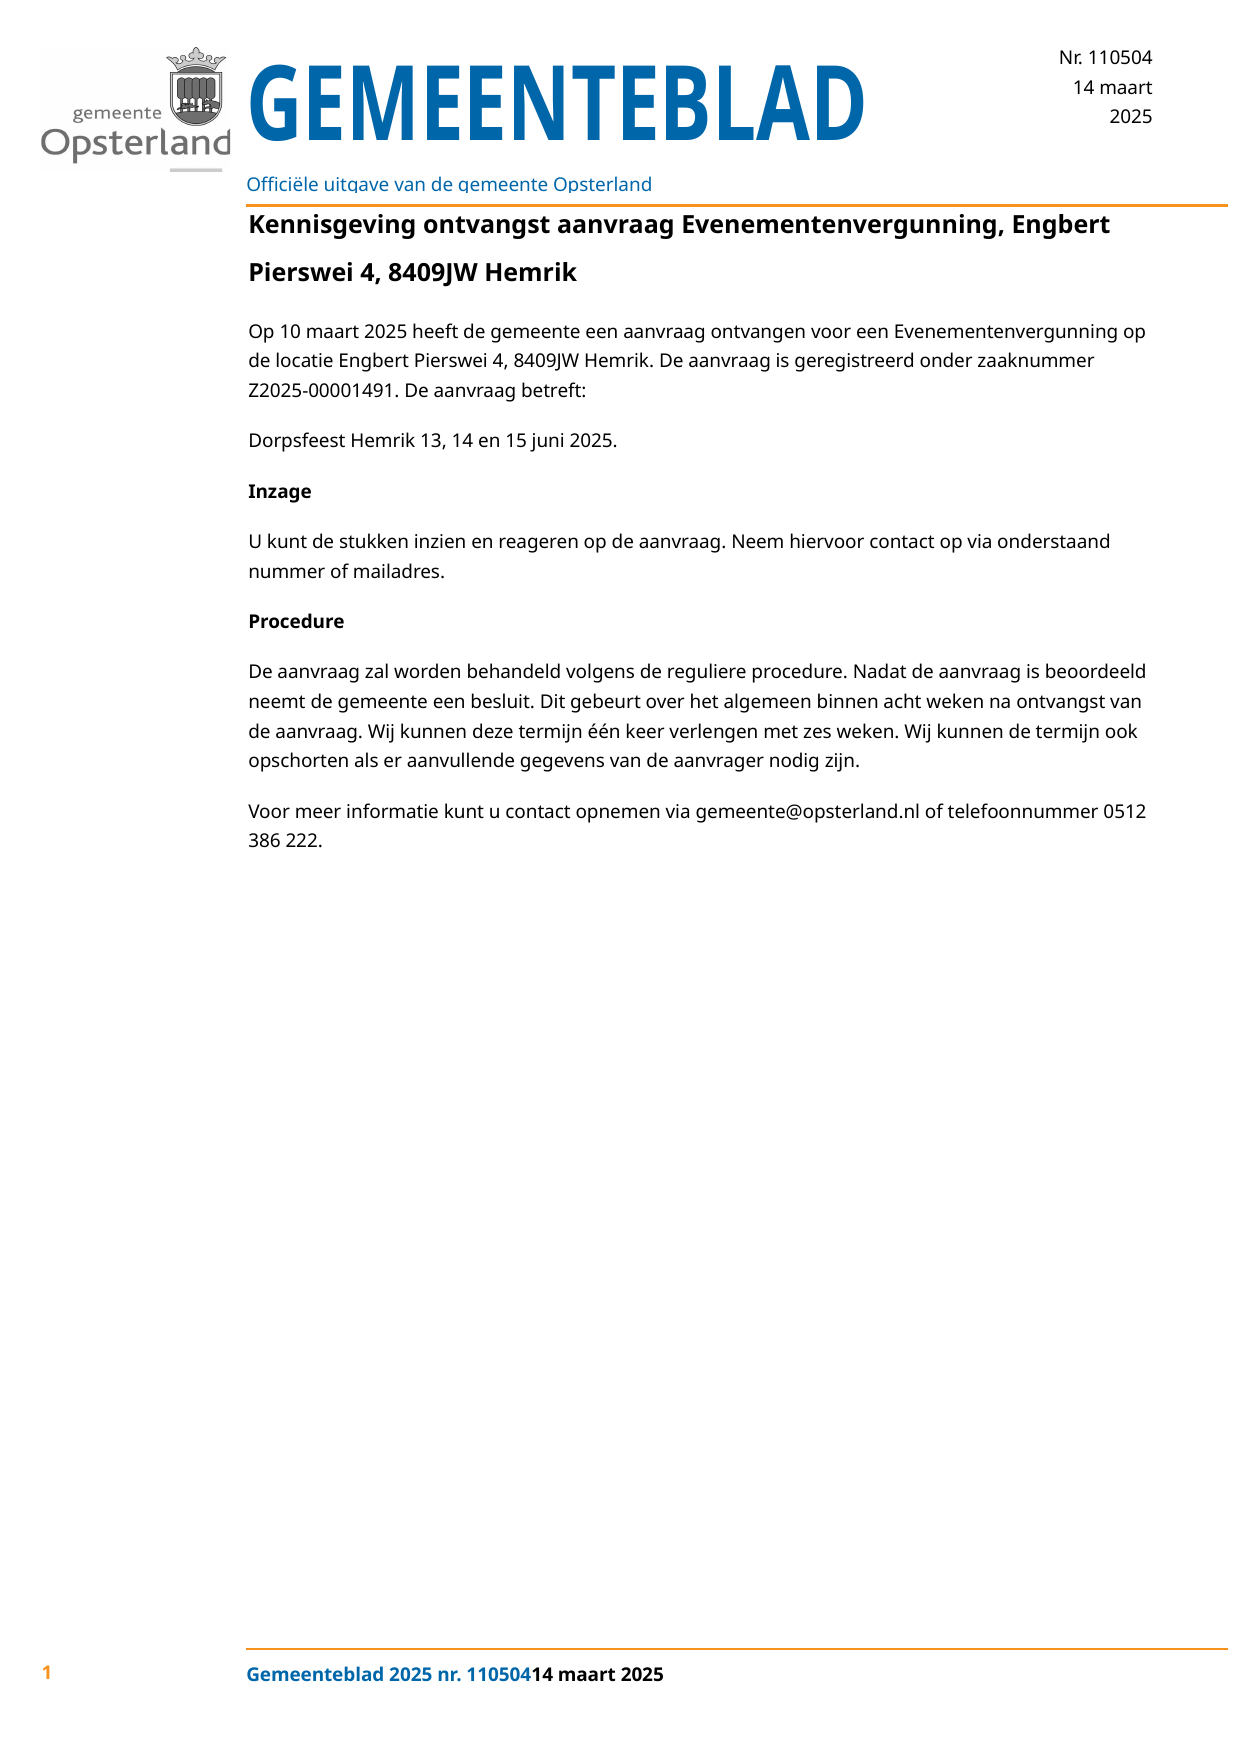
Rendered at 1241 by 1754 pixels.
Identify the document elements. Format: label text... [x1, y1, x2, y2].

text Dorpsfeest Hemrik 13, 14 en 15 juni 2025. [248, 427, 1152, 453]
text U kunt de stukken inzien en reageren op de aanvraag. Neem hiervoor contact op via onderstaand nummer of mailadres. [248, 528, 1152, 584]
text De aanvraag zal worden behandeld volgens de reguliere procedure. Nadat de aanvraag is beoordeeld neemt de gemeente een besluit. Dit gebeurt over het algemeen binnen acht weken na ontvangst van de aanvraag. Wij kunnen deze termijn één keer verlengen met zes weken. Wij kunnen de termijn ook opschorten als er aanvullende gegevens van de aanvrager nodig zijn. [248, 659, 1152, 773]
text Kennisgeving ontvangst aanvraag Evenementenvergunning, Engbert Pierswei 4, 8409JW Hemrik [248, 207, 1152, 288]
text Inzage [248, 478, 1152, 504]
text Op 10 maart 2025 heeft de gemeente een aanvraag ontvangen voor een Evenementenvergunning op de locatie Engbert Pierswei 4, 8409JW Hemrik. De aanvraag is geregistreerd onder zaaknummer Z2025-00001491. De aanvraag betreft: [248, 318, 1152, 403]
text Voor meer informatie kunt u contact opnemen via gemeente@opsterland.nl of telefoonnummer 0512 386 222. [248, 798, 1152, 853]
picture [41, 47, 231, 172]
text Procedure [248, 608, 1152, 634]
